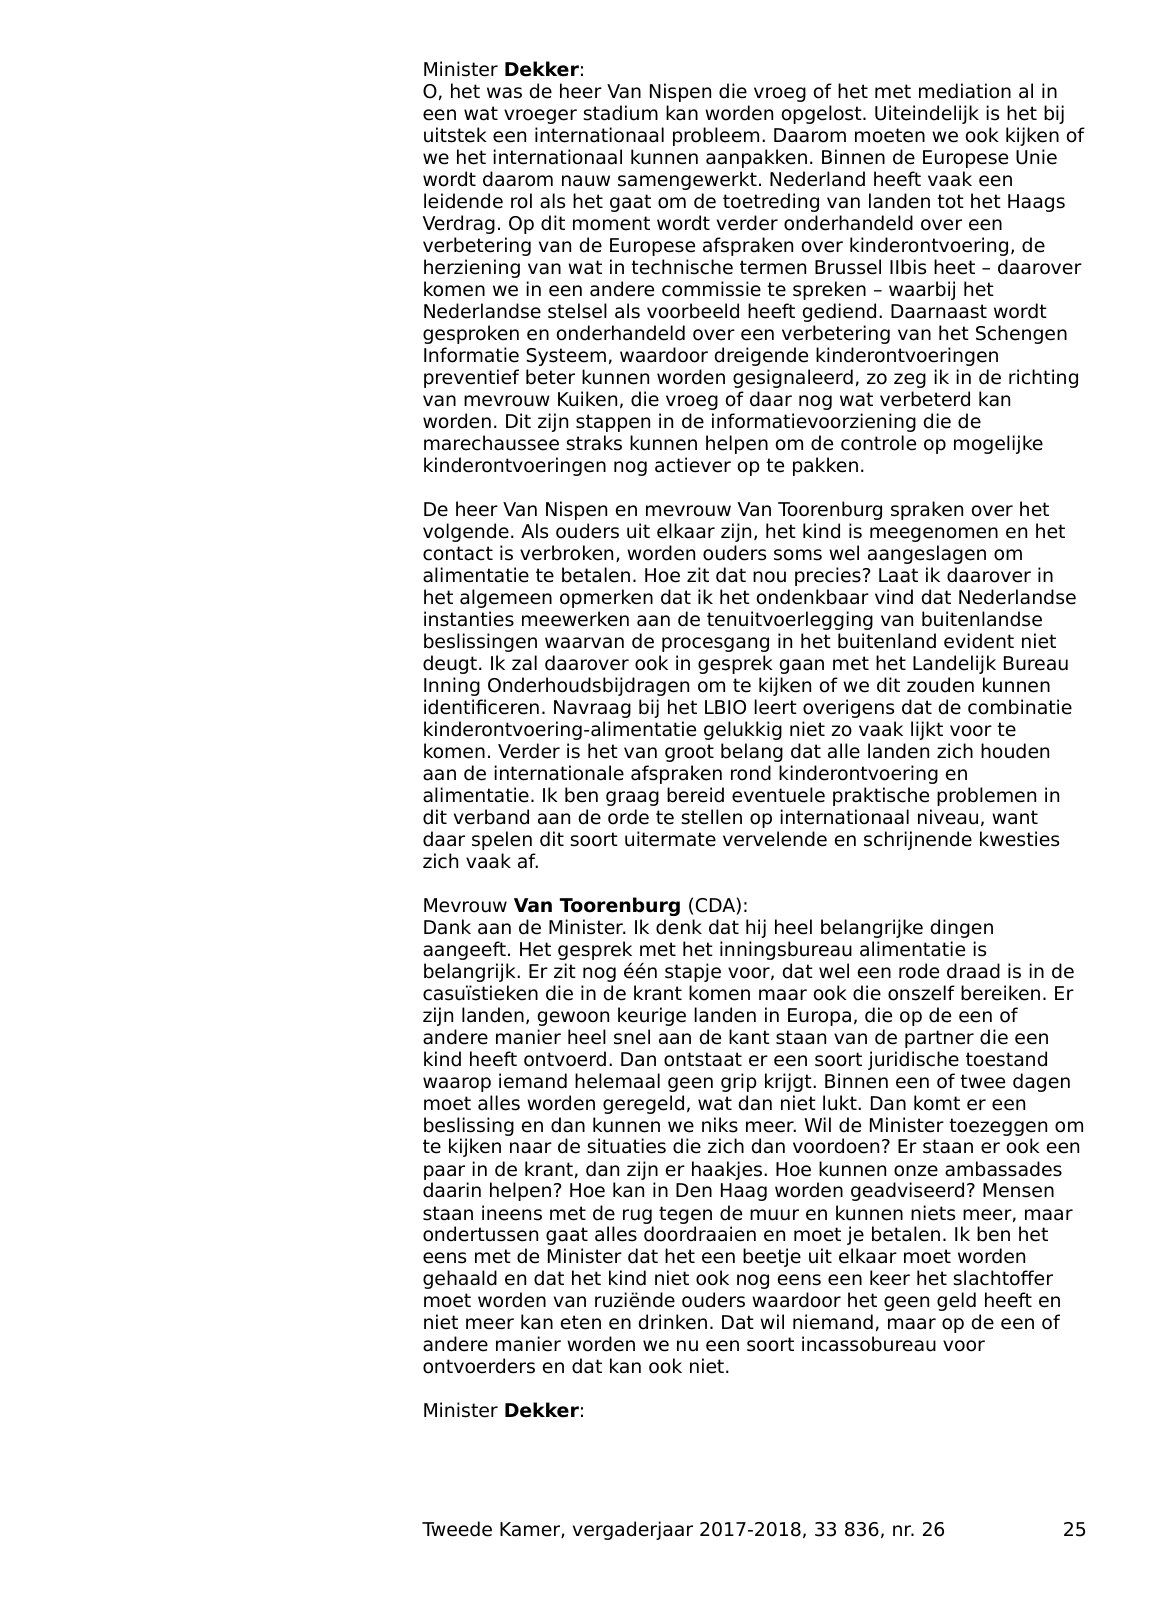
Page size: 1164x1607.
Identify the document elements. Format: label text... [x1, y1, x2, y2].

text Minister Dekker: [422, 1400, 1087, 1422]
text De heer Van Nispen en mevrouw Van Toorenburg spraken over het volgende. Als ouders uit elkaar zijn, het kind is meegenomen en het contact is verbroken, worden ouders soms wel aangeslagen om alimentatie te betalen. Hoe zit dat nou precies? Laat ik daarover in het algemeen opmerken dat ik het ondenkbaar vind dat Nederlandse instanties meewerken aan de tenuitvoerlegging van buitenlandse beslissingen waarvan de procesgang in het buitenland evident niet deugt. Ik zal daarover ook in gesprek gaan met het Landelijk Bureau Inning Onderhoudsbijdragen om te kijken of we dit zouden kunnen identificeren. Navraag bij het LBIO leert overigens dat de combinatie kinderontvoering-alimentatie gelukkig niet zo vaak lijkt voor te komen. Verder is het van groot belang dat alle landen zich houden aan de internationale afspraken rond kinderontvoering en alimentatie. Ik ben graag bereid eventuele praktische problemen in dit verband aan de orde te stellen op internationaal niveau, want daar spelen dit soort uitermate vervelende en schrijnende kwesties zich vaak af. [422, 499, 1087, 872]
text Mevrouw Van Toorenburg (CDA): [422, 895, 1087, 917]
text O, het was de heer Van Nispen die vroeg of het met mediation al in een wat vroeger stadium kan worden opgelost. Uiteindelijk is het bij uitstek een internationaal probleem. Daarom moeten we ook kijken of we het internationaal kunnen aanpakken. Binnen de Europese Unie wordt daarom nauw samengewerkt. Nederland heeft vaak een leidende rol als het gaat om de toetreding van landen tot het Haags Verdrag. Op dit moment wordt verder onderhandeld over een verbetering van de Europese afspraken over kinderontvoering, de herziening van wat in technische termen Brussel IIbis heet – daarover komen we in een andere commissie te spreken – waarbij het Nederlandse stelsel als voorbeeld heeft gediend. Daarnaast wordt gesproken en onderhandeld over een verbetering van het Schengen Informatie Systeem, waardoor dreigende kinderontvoeringen preventief beter kunnen worden gesignaleerd, zo zeg ik in de richting van mevrouw Kuiken, die vroeg of daar nog wat verbeterd kan worden. Dit zijn stappen in de informatievoorziening die de marechaussee straks kunnen helpen om de controle op mogelijke kinderontvoeringen nog actiever op te pakken. [422, 81, 1087, 477]
text Dank aan de Minister. Ik denk dat hij heel belangrijke dingen aangeeft. Het gesprek met het inningsbureau alimentatie is belangrijk. Er zit nog één stapje voor, dat wel een rode draad is in de casuïstieken die in de krant komen maar ook die onszelf bereiken. Er zijn landen, gewoon keurige landen in Europa, die op de een of andere manier heel snel aan de kant staan van de partner die een kind heeft ontvoerd. Dan ontstaat er een soort juridische toestand waarop iemand helemaal geen grip krijgt. Binnen een of twee dagen moet alles worden geregeld, wat dan niet lukt. Dan komt er een beslissing en dan kunnen we niks meer. Wil de Minister toezeggen om te kijken naar de situaties die zich dan voordoen? Er staan er ook een paar in de krant, dan zijn er haakjes. Hoe kunnen onze ambassades daarin helpen? Hoe kan in Den Haag worden geadviseerd? Mensen staan ineens met de rug tegen de muur en kunnen niets meer, maar ondertussen gaat alles doordraaien en moet je betalen. Ik ben het eens met de Minister dat het een beetje uit elkaar moet worden gehaald en dat het kind niet ook nog eens een keer het slachtoffer moet worden van ruziënde ouders waardoor het geen geld heeft en niet meer kan eten en drinken. Dat wil niemand, maar op de een of andere manier worden we nu een soort incassobureau voor ontvoerders en dat kan ook niet. [422, 917, 1087, 1378]
text Minister Dekker: [422, 59, 1087, 81]
